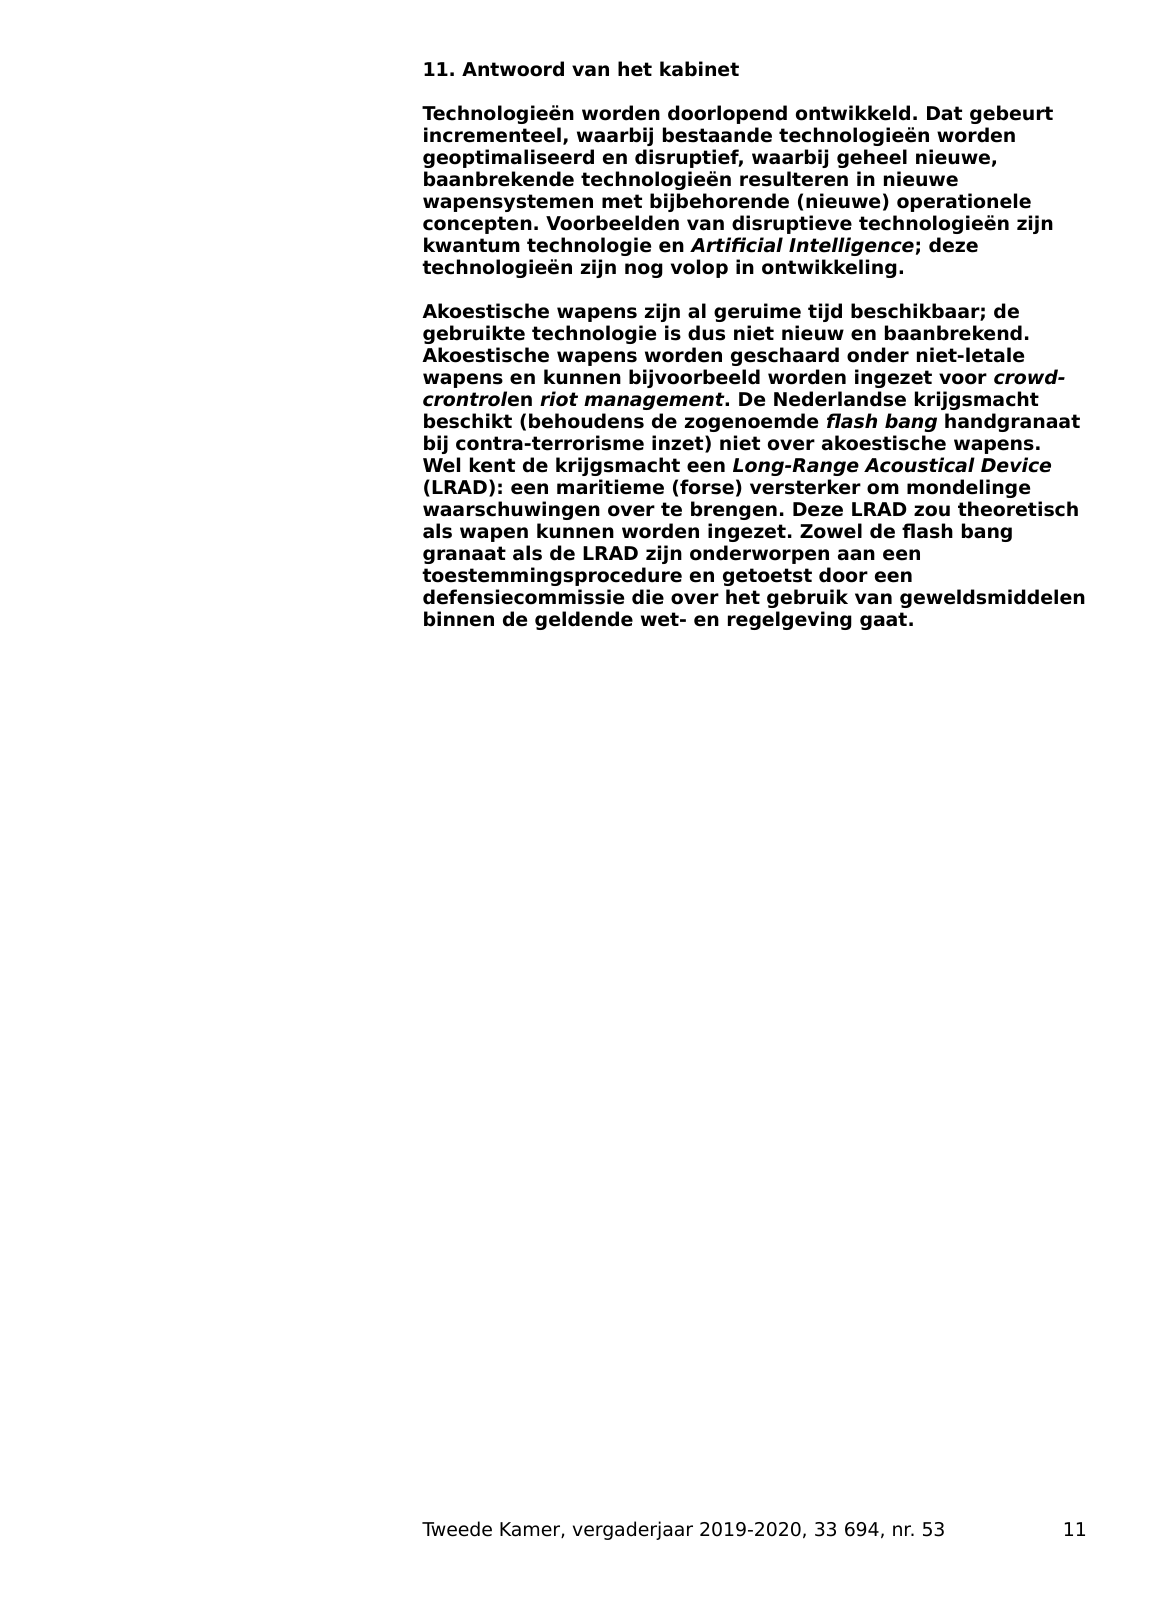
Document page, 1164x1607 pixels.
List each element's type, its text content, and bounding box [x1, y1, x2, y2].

subtitle 11. Antwoord van het kabinet [422, 59, 1087, 81]
text Technologieën worden doorlopend ontwikkeld. Dat gebeurt incrementeel, waarbij bestaande technologieën worden geoptimaliseerd en disruptief, waarbij geheel nieuwe, baanbrekende technologieën resulteren in nieuwe wapensystemen met bijbehorende (nieuwe) operationele concepten. Voorbeelden van disruptieve technologieën zijn kwantum technologie en Artificial Intelligence; deze technologieën zijn nog volop in ontwikkeling. [422, 103, 1087, 279]
text Akoestische wapens zijn al geruime tijd beschikbaar; de gebruikte technologie is dus niet nieuw en baanbrekend. Akoestische wapens worden geschaard onder niet-letale wapens en kunnen bijvoorbeeld worden ingezet voor crowd-crontrolen riot management. De Nederlandse krijgsmacht beschikt (behoudens de zogenoemde flash bang handgranaat bij contra-terrorisme inzet) niet over akoestische wapens. Wel kent de krijgsmacht een Long-Range Acoustical Device (LRAD): een maritieme (forse) versterker om mondelinge waarschuwingen over te brengen. Deze LRAD zou theoretisch als wapen kunnen worden ingezet. Zowel de flash bang granaat als de LRAD zijn onderworpen aan een toestemmingsprocedure en getoetst door een defensiecommissie die over het gebruik van geweldsmiddelen binnen de geldende wet- en regelgeving gaat. [422, 301, 1087, 631]
